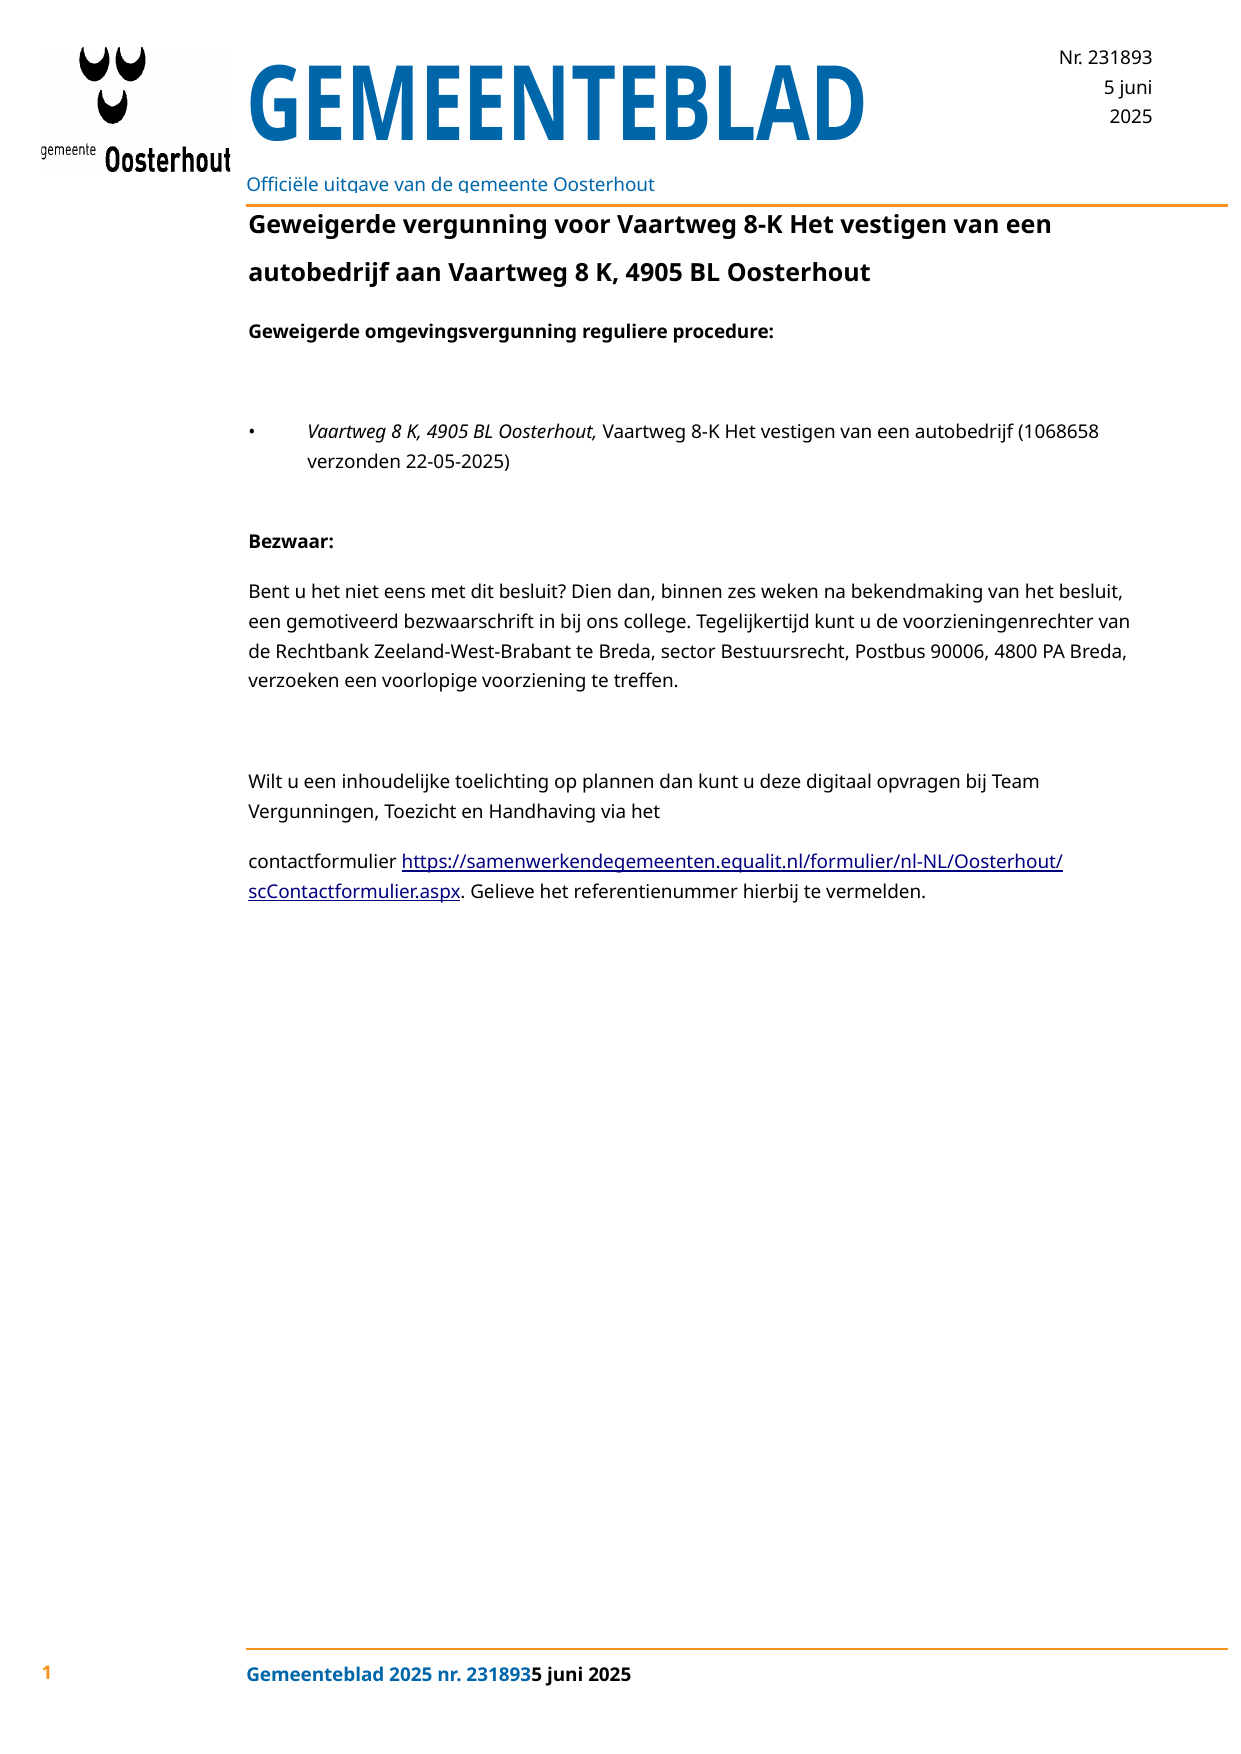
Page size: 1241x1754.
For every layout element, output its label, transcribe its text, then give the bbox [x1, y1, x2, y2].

text Geweigerde vergunning voor Vaartweg 8-K Het vestigen van een autobedrijf aan Vaartweg 8 K, 4905 BL Oosterhout [248, 207, 1152, 288]
text Geweigerde omgevingsvergunning reguliere procedure: [248, 318, 1152, 344]
text contactformulier https://samenwerkendegemeenten.equalit.nl/formulier/nl-NL/Oosterhout/scContactformulier.aspx. Gelieve het referentienummer hierbij te vermelden. [248, 848, 1152, 904]
text Bent u het niet eens met dit besluit? Dien dan, binnen zes weken na bekendmaking van het besluit, een gemotiveerd bezwaarschrift in bij ons college. Tegelijkertijd kunt u de voorzieningenrechter van de Rechtbank Zeeland-West-Brabant te Breda, sector Bestuursrecht, Postbus 90006, 4800 PA Breda, verzoeken een voorlopige voorziening te treffen. [248, 579, 1152, 693]
text Wilt u een inhoudelijke toelichting op plannen dan kunt u deze digitaal opvragen bij Team Vergunningen, Toezicht en Handhaving via het [248, 768, 1152, 824]
text Bezwaar: [248, 528, 1152, 554]
list Vaartweg 8 K, 4905 BL Oosterhout, Vaartweg 8-K Het vestigen van een autobedrijf (1068658 verzonden 22-05-2025) [248, 419, 1152, 474]
picture [41, 47, 231, 172]
